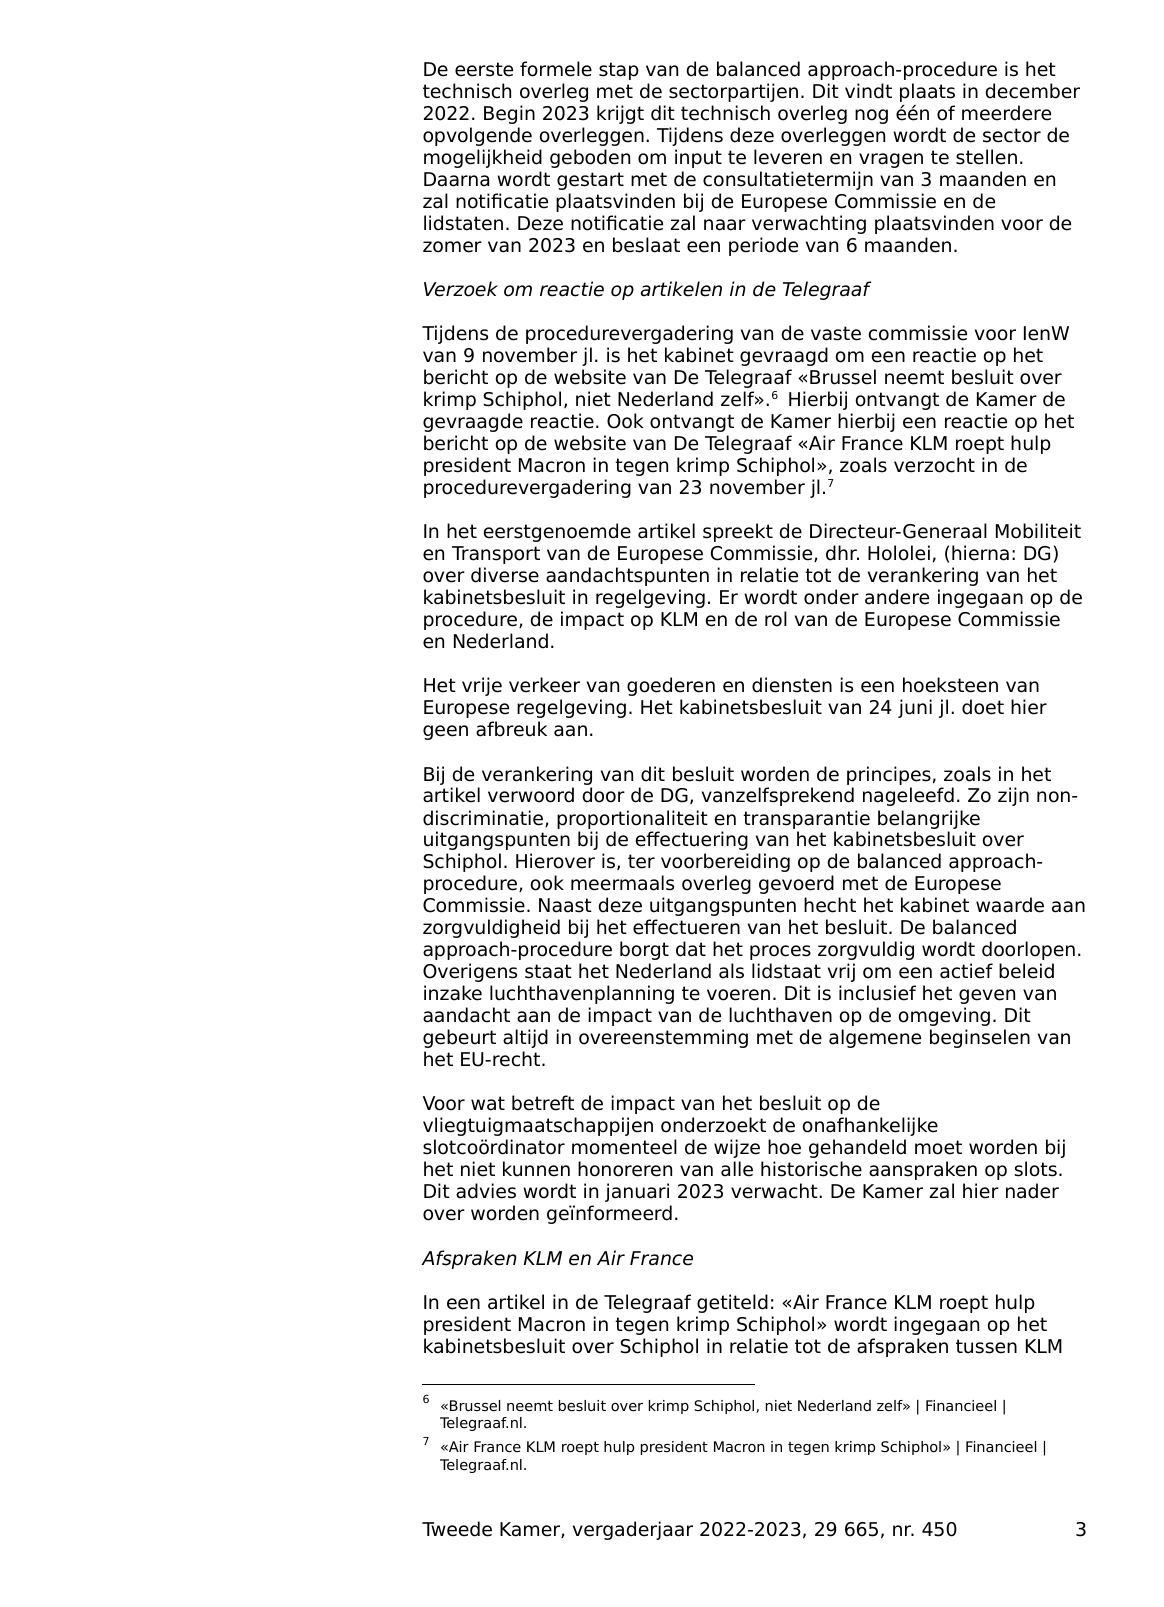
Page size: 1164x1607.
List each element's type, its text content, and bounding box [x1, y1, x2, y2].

text In een artikel in de Telegraaf getiteld: «Air France KLM roept hulp president Macron in tegen krimp Schiphol» wordt ingegaan op het kabinetsbesluit over Schiphol in relatie tot de afspraken tussen KLM [422, 1292, 1087, 1357]
text Bij de verankering van dit besluit worden de principes, zoals in het artikel verwoord door de DG, vanzelfsprekend nageleefd. Zo zijn non-discriminatie, proportionaliteit en transparantie belangrijke uitgangspunten bij de effectuering van het kabinetsbesluit over Schiphol. Hierover is, ter voorbereiding op de balanced approach-procedure, ook meermaals overleg gevoerd met de Europese Commissie. Naast deze uitgangspunten hecht het kabinet waarde aan zorgvuldigheid bij het effectueren van het besluit. De balanced approach-procedure borgt dat het proces zorgvuldig wordt doorlopen. Overigens staat het Nederland als lidstaat vrij om een actief beleid inzake luchthavenplanning te voeren. Dit is inclusief het geven van aandacht aan de impact van de luchthaven op de omgeving. Dit gebeurt altijd in overeenstemming met de algemene beginselen van het EU-recht. [422, 763, 1087, 1071]
subtitle Afspraken KLM en Air France [422, 1247, 1087, 1269]
text Voor wat betreft de impact van het besluit op de vliegtuigmaatschappijen onderzoekt de onafhankelijke slotcoördinator momenteel de wijze hoe gehandeld moet worden bij het niet kunnen honoreren van alle historische aanspraken op slots. Dit advies wordt in januari 2023 verwacht. De Kamer zal hier nader over worden geïnformeerd. [422, 1093, 1087, 1225]
text Tijdens de procedurevergadering van de vaste commissie voor IenW van 9 november jl. is het kabinet gevraagd om een reactie op het bericht op de website van De Telegraaf «Brussel neemt besluit over krimp Schiphol, niet Nederland zelf». Hierbij ontvangt de Kamer de gevraagde reactie. Ook ontvangt de Kamer hierbij een reactie op het bericht op de website van De Telegraaf «Air France KLM roept hulp president Macron in tegen krimp Schiphol», zoals verzocht in de procedurevergadering van 23 november jl. [422, 323, 1087, 499]
subtitle Verzoek om reactie op artikelen in de Telegraaf [422, 279, 1087, 301]
text In het eerstgenoemde artikel spreekt de Directeur-Generaal Mobiliteit en Transport van de Europese Commissie, dhr. Hololei, (hierna: DG) over diverse aandachtspunten in relatie tot de verankering van het kabinetsbesluit in regelgeving. Er wordt onder andere ingegaan op de procedure, de impact op KLM en de rol van de Europese Commissie en Nederland. [422, 521, 1087, 653]
text De eerste formele stap van de balanced approach-procedure is het technisch overleg met de sectorpartijen. Dit vindt plaats in december 2022. Begin 2023 krijgt dit technisch overleg nog één of meerdere opvolgende overleggen. Tijdens deze overleggen wordt de sector de mogelijkheid geboden om input te leveren en vragen te stellen. Daarna wordt gestart met de consultatietermijn van 3 maanden en zal notificatie plaatsvinden bij de Europese Commissie en de lidstaten. Deze notificatie zal naar verwachting plaatsvinden voor de zomer van 2023 en beslaat een periode van 6 maanden. [422, 59, 1087, 257]
text «Air France KLM roept hulp president Macron in tegen krimp Schiphol» | Financieel | Telegraaf.nl. [422, 1435, 1087, 1474]
text «Brussel neemt besluit over krimp Schiphol, niet Nederland zelf» | Financieel | Telegraaf.nl. [422, 1393, 1087, 1432]
text Het vrije verkeer van goederen en diensten is een hoeksteen van Europese regelgeving. Het kabinetsbesluit van 24 juni jl. doet hier geen afbreuk aan. [422, 675, 1087, 741]
